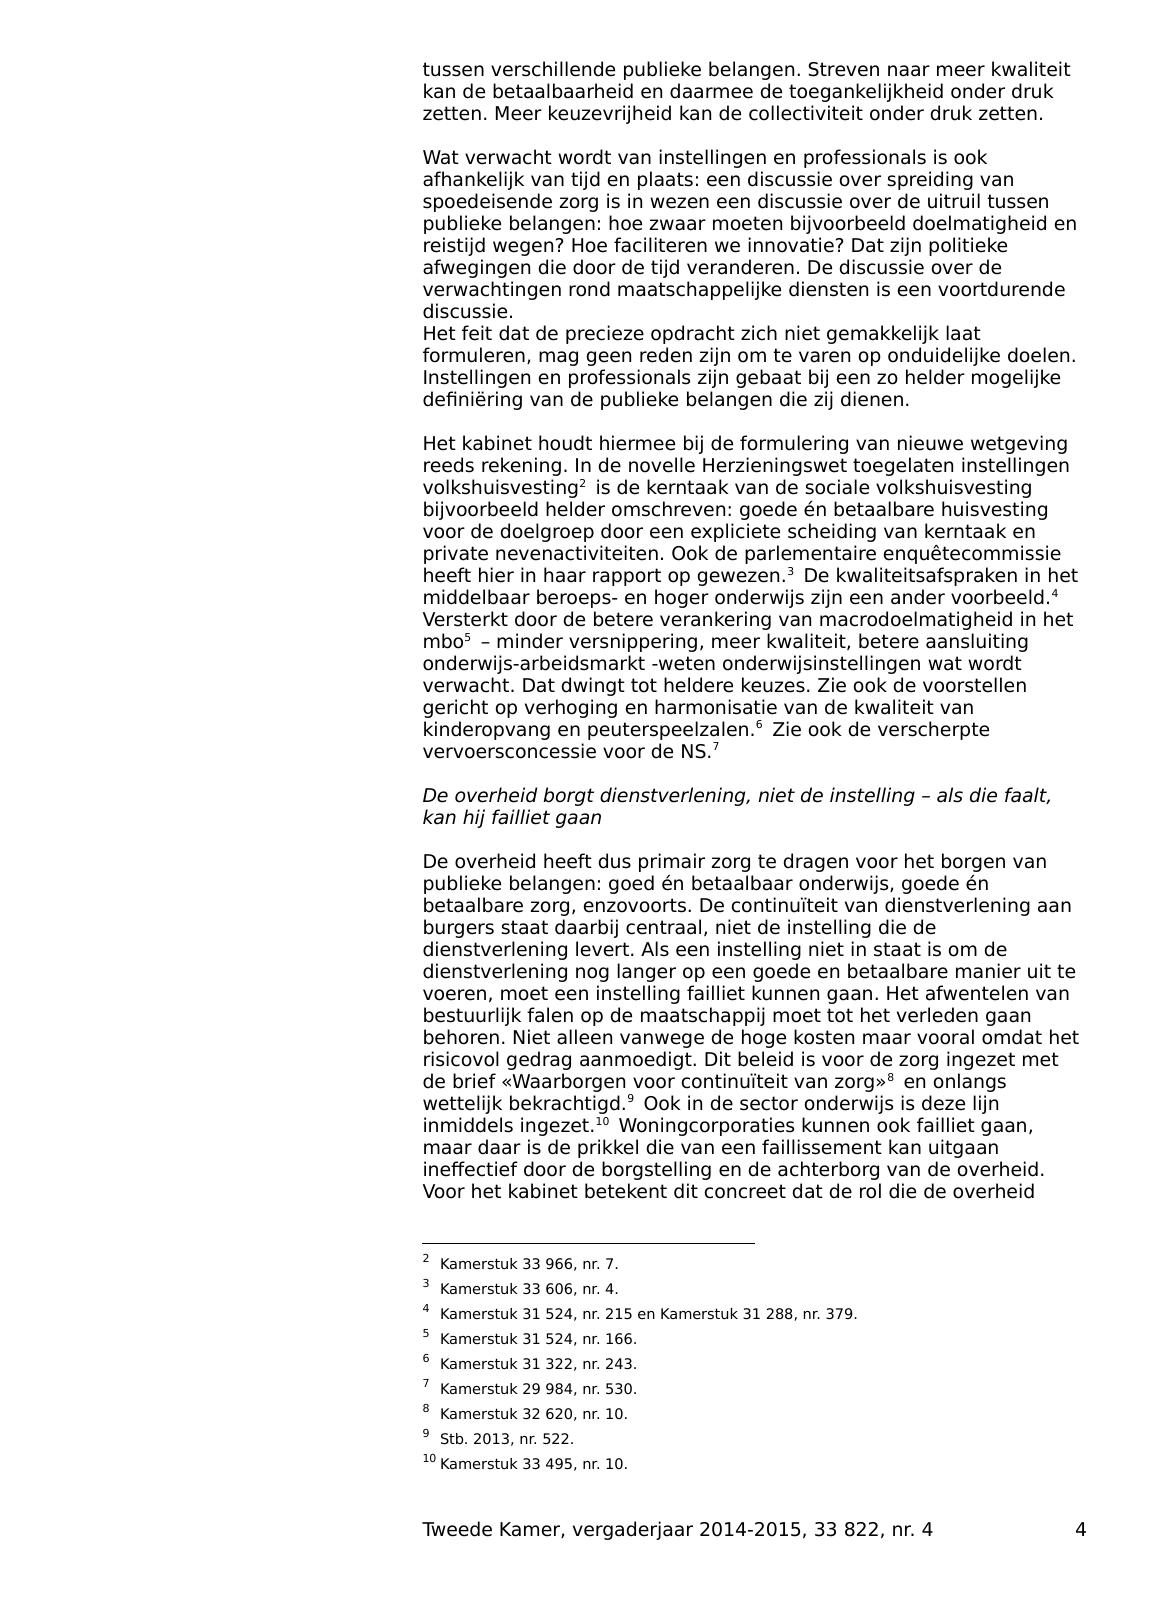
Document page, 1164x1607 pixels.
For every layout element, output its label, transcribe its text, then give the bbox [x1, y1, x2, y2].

text Het feit dat de precieze opdracht zich niet gemakkelijk laat formuleren, mag geen reden zijn om te varen op onduidelijke doelen. Instellingen en professionals zijn gebaat bij een zo helder mogelijke definiëring van de publieke belangen die zij dienen. [422, 323, 1087, 411]
text Kamerstuk 31 524, nr. 166. [422, 1327, 1087, 1349]
text Wat verwacht wordt van instellingen en professionals is ook afhankelijk van tijd en plaats: een discussie over spreiding van spoedeisende zorg is in wezen een discussie over de uitruil tussen publieke belangen: hoe zwaar moeten bijvoorbeeld doelmatigheid en reistijd wegen? Hoe faciliteren we innovatie? Dat zijn politieke afwegingen die door de tijd veranderen. De discussie over de verwachtingen rond maatschappelijke diensten is een voortdurende discussie. [422, 147, 1087, 323]
text Kamerstuk 29 984, nr. 530. [422, 1377, 1087, 1399]
text Kamerstuk 32 620, nr. 10. [422, 1402, 1087, 1424]
text Kamerstuk 31 524, nr. 215 en Kamerstuk 31 288, nr. 379. [422, 1302, 1087, 1324]
text Kamerstuk 31 322, nr. 243. [422, 1352, 1087, 1374]
subtitle De overheid borgt dienstverlening, niet de instelling – als die faalt, kan hij failliet gaan [422, 785, 1087, 829]
text tussen verschillende publieke belangen. Streven naar meer kwaliteit kan de betaalbaarheid en daarmee de toegankelijkheid onder druk zetten. Meer keuzevrijheid kan de collectiviteit onder druk zetten. [422, 59, 1087, 125]
text Kamerstuk 33 966, nr. 7. [422, 1252, 1087, 1274]
text Het kabinet houdt hiermee bij de formulering van nieuwe wetgeving reeds rekening. In de novelle Herzieningswet toegelaten instellingen volkshuisvesting is de kerntaak van de sociale volkshuisvesting bijvoorbeeld helder omschreven: goede én betaalbare huisvesting voor de doelgroep door een expliciete scheiding van kerntaak en private nevenactiviteiten. Ook de parlementaire enquêtecommissie heeft hier in haar rapport op gewezen. De kwaliteitsafspraken in het middelbaar beroeps- en hoger onderwijs zijn een ander voorbeeld. Versterkt door de betere verankering van macrodoelmatigheid in het mbo – minder versnippering, meer kwaliteit, betere aansluiting onderwijs-arbeidsmarkt -weten onderwijsinstellingen wat wordt verwacht. Dat dwingt tot heldere keuzes. Zie ook de voorstellen gericht op verhoging en harmonisatie van de kwaliteit van kinderopvang en peuterspeelzalen. Zie ook de verscherpte vervoersconcessie voor de NS. [422, 433, 1087, 763]
text Kamerstuk 33 495, nr. 10. [422, 1452, 1087, 1474]
text Stb. 2013, nr. 522. [422, 1427, 1087, 1449]
text Kamerstuk 33 606, nr. 4. [422, 1277, 1087, 1299]
text De overheid heeft dus primair zorg te dragen voor het borgen van publieke belangen: goed én betaalbaar onderwijs, goede én betaalbare zorg, enzovoorts. De continuïteit van dienstverlening aan burgers staat daarbij centraal, niet de instelling die de dienstverlening levert. Als een instelling niet in staat is om de dienstverlening nog langer op een goede en betaalbare manier uit te voeren, moet een instelling failliet kunnen gaan. Het afwentelen van bestuurlijk falen op de maatschappij moet tot het verleden gaan behoren. Niet alleen vanwege de hoge kosten maar vooral omdat het risicovol gedrag aanmoedigt. Dit beleid is voor de zorg ingezet met de brief «Waarborgen voor continuïteit van zorg» en onlangs wettelijk bekrachtigd. Ook in de sector onderwijs is deze lijn inmiddels ingezet. Woningcorporaties kunnen ook failliet gaan, maar daar is de prikkel die van een faillissement kan uitgaan ineffectief door de borgstelling en de achterborg van de overheid. Voor het kabinet betekent dit concreet dat de rol die de overheid [422, 851, 1087, 1203]
